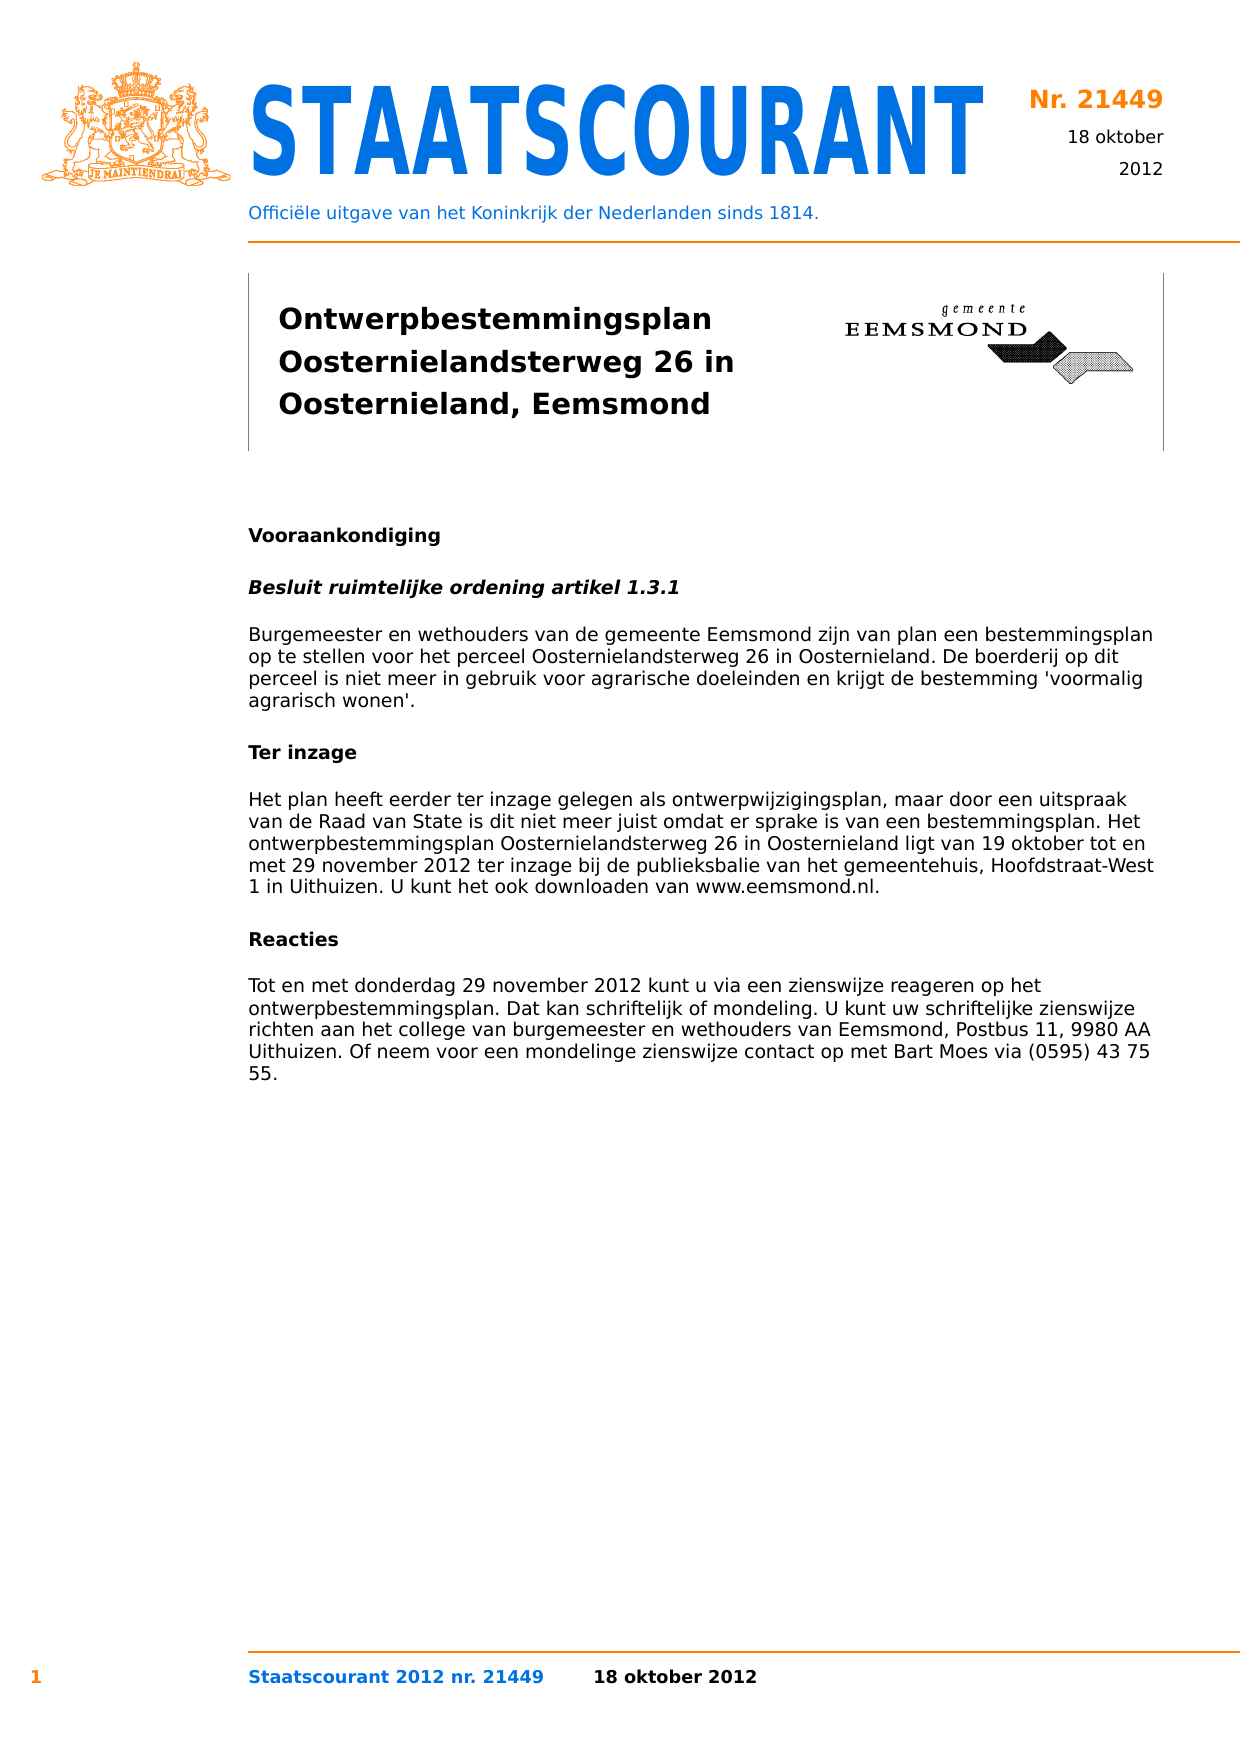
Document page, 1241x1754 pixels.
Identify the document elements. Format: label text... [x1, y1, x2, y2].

text Tot en met donderdag 29 november 2012 kunt u via een zienswijze reageren op het ontwerpbestemmingsplan. Dat kan schriftelijk of mondeling. U kunt uw schriftelijke zienswijze richten aan het college van burgemeester en wethouders van Eemsmond, Postbus 11, 9980 AA Uithuizen. Of neem voor een mondelinge zienswijze contact op met Bart Moes via (0595) 43 75 55. [248, 975, 1163, 1085]
picture [41, 62, 231, 186]
table_header Nr. 21449 [998, 62, 1240, 121]
subtitle Reacties [248, 928, 1163, 950]
text Burgemeester en wethouders van de gemeente Eemsmond zijn van plan een bestemmingsplan op te stellen voor het perceel Oosternielandsterweg 26 in Oosternieland. De boerderij op dit perceel is niet meer in gebruik voor agrarische doeleinden en krijgt de bestemming 'voormalig agrarisch wonen'. [248, 624, 1163, 712]
subtitle Ontwerpbestemmingsplan Oosternielandsterweg 26 in Oosternieland, Eemsmond [249, 273, 1163, 451]
subtitle Vooraankondiging [248, 525, 1163, 547]
table_header [25, 62, 248, 241]
subtitle Ter inzage [248, 742, 1163, 763]
picture [844, 302, 1134, 386]
table_cell 18 oktober [998, 121, 1240, 153]
table_cell Officiële uitgave van het Koninkrijk der Nederlanden sinds 1814. [248, 203, 1240, 241]
table_cell 2012 [998, 153, 1240, 203]
text Het plan heeft eerder ter inzage gelegen als ontwerpwijzigingsplan, maar door een uitspraak van de Raad van State is dit niet meer juist omdat er sprake is van een bestemmingsplan. Het ontwerpbestemmingsplan Oosternielandsterweg 26 in Oosternieland ligt van 19 oktober tot en met 29 november 2012 ter inzage bij de publieksbalie van het gemeentehuis, Hoofdstraat-West 1 in Uithuizen. U kunt het ook downloaden van www.eemsmond.nl. [248, 788, 1163, 898]
table_header STAATSCOURANT [248, 62, 998, 203]
subtitle Besluit ruimtelijke ordening artikel 1.3.1 [248, 577, 1163, 599]
